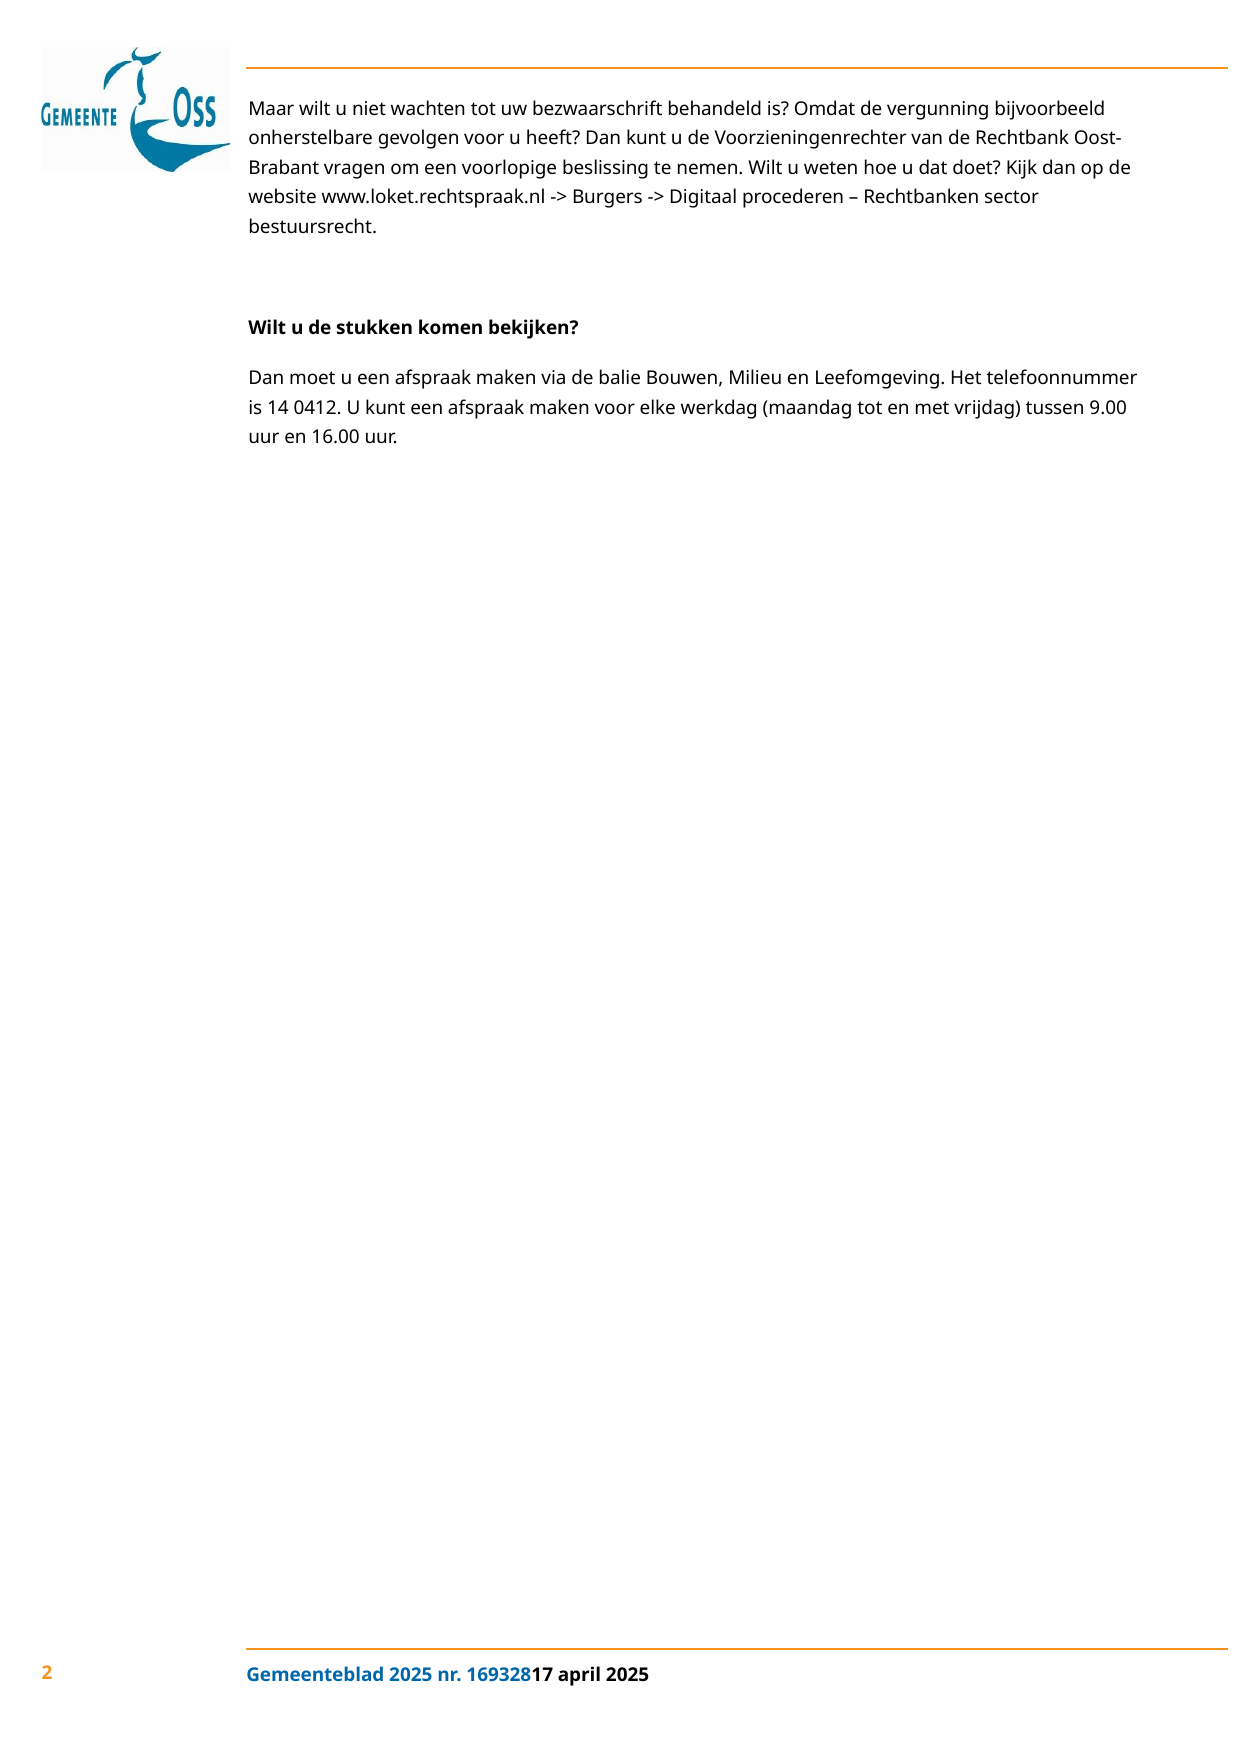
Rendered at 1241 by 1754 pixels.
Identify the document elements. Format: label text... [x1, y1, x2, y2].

text Wilt u de stukken komen bekijken? [248, 314, 1152, 340]
text Maar wilt u niet wachten tot uw bezwaarschrift behandeld is? Omdat de vergunning bijvoorbeeld onherstelbare gevolgen voor u heeft? Dan kunt u de Voorzieningenrechter van de Rechtbank Oost-Brabant vragen om een voorlopige beslissing te nemen. Wilt u weten hoe u dat doet? Kijk dan op de website www.loket.rechtspraak.nl -> Burgers -> Digitaal procederen – Rechtbanken sector bestuursrecht. [248, 95, 1152, 239]
picture [41, 47, 231, 172]
text Dan moet u een afspraak maken via de balie Bouwen, Milieu en Leefomgeving. Het telefoonnummer is 14 0412. U kunt een afspraak maken voor elke werkdag (maandag tot en met vrijdag) tussen 9.00 uur en 16.00 uur. [248, 364, 1152, 449]
